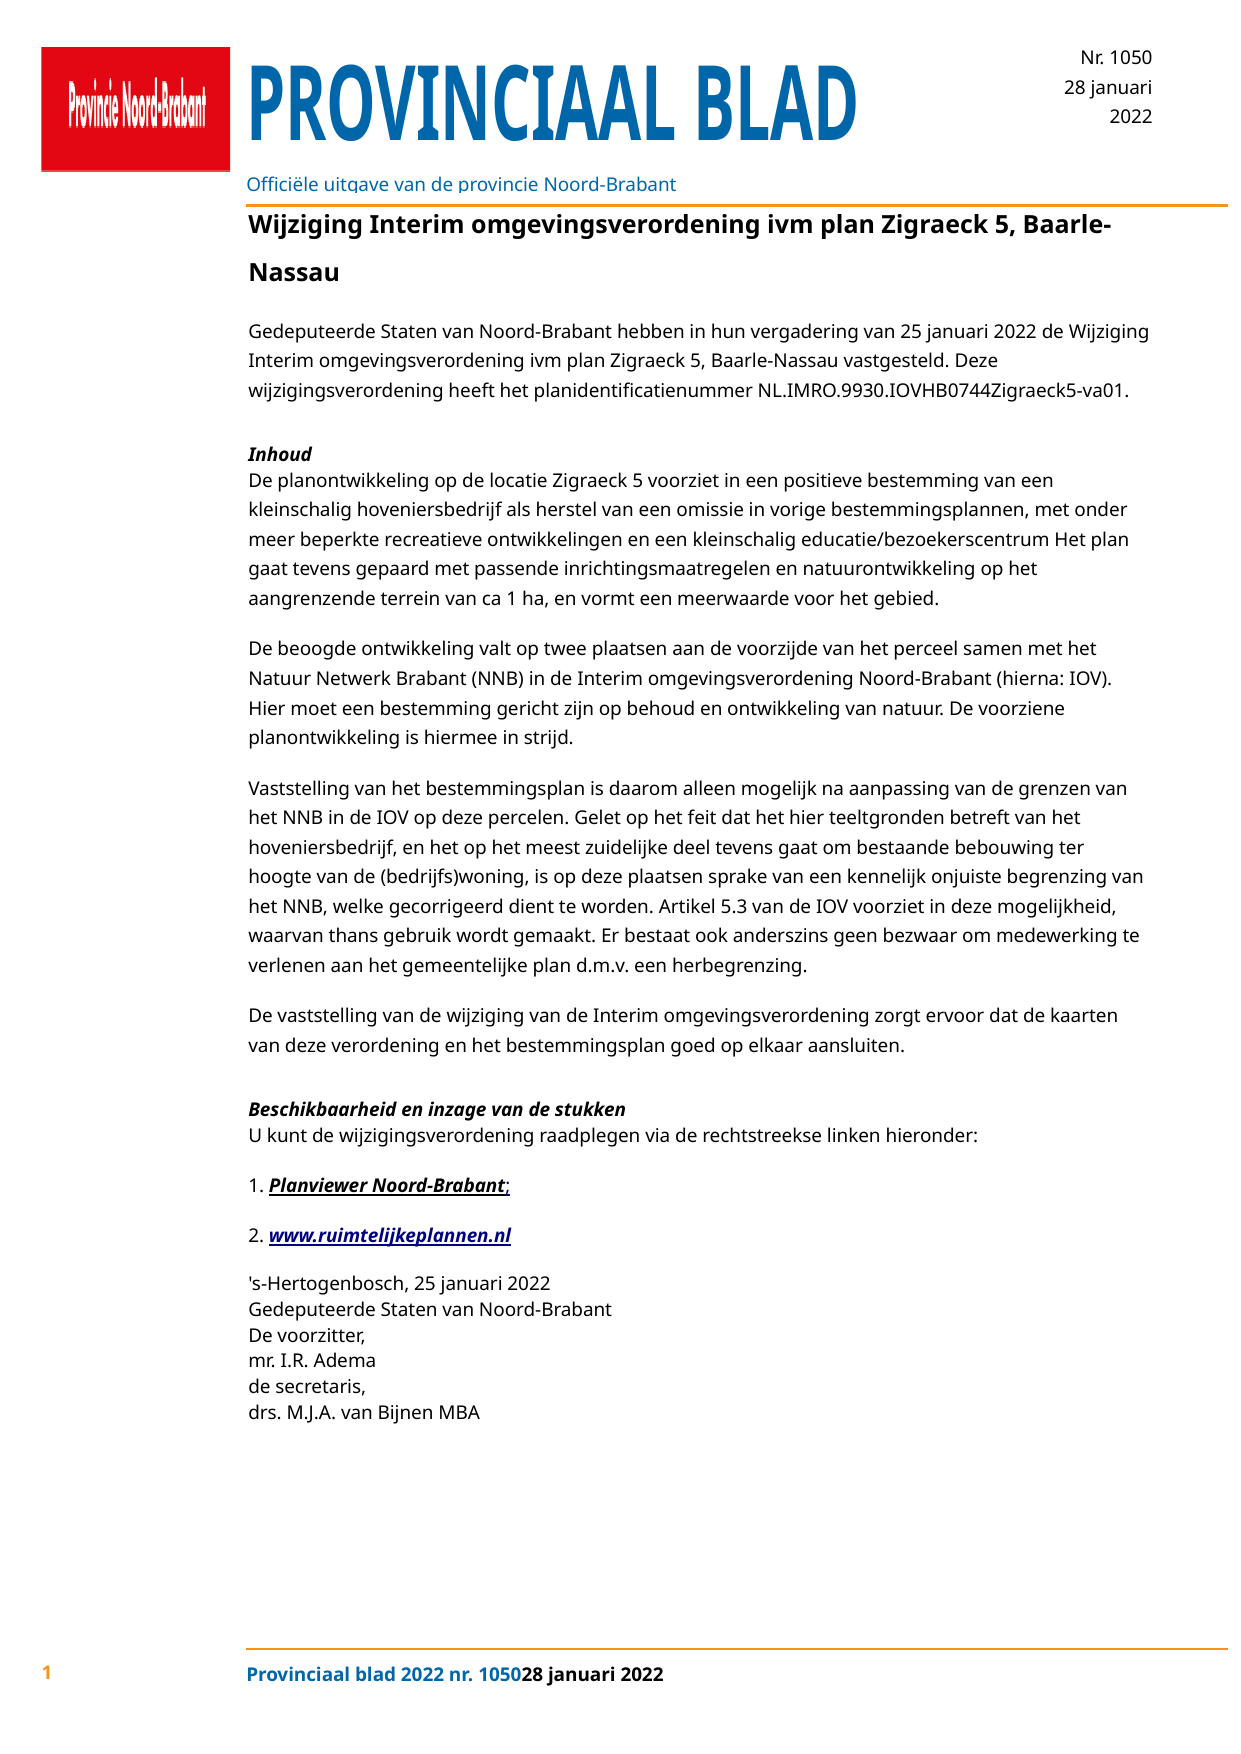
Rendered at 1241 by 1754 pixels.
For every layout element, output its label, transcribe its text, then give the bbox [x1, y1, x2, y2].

text Inhoud [248, 441, 1152, 467]
text U kunt de wijzigingsverordening raadplegen via de rechtstreekse linken hieronder: [248, 1122, 1152, 1148]
text mr. I.R. Adema [248, 1348, 1152, 1373]
text de secretaris, [248, 1373, 1152, 1399]
text drs. M.J.A. van Bijnen MBA [248, 1399, 1152, 1425]
text 1. Planviewer Noord-Brabant; [248, 1172, 1152, 1198]
text Vaststelling van het bestemmingsplan is daarom alleen mogelijk na aanpassing van de grenzen van het NNB in de IOV op deze percelen. Gelet op het feit dat het hier teeltgronden betreft van het hoveniersbedrijf, en het op het meest zuidelijke deel tevens gaat om bestaande bebouwing ter hoogte van de (bedrijfs)woning, is op deze plaatsen sprake van een kennelijk onjuiste begrenzing van het NNB, welke gecorrigeerd dient te worden. Artikel 5.3 van de IOV voorziet in deze mogelijkheid, waarvan thans gebruik wordt gemaakt. Er bestaat ook anderszins geen bezwaar om medewerking te verlenen aan het gemeentelijke plan d.m.v. een herbegrenzing. [248, 775, 1152, 978]
text De beoogde ontwikkeling valt op twee plaatsen aan de voorzijde van het perceel samen met het Natuur Netwerk Brabant (NNB) in de Interim omgevingsverordening Noord-Brabant (hierna: IOV). Hier moet een bestemming gericht zijn op behoud en ontwikkeling van natuur. De voorziene planontwikkeling is hiermee in strijd. [248, 636, 1152, 750]
text De voorzitter, [248, 1322, 1152, 1348]
text 2. www.ruimtelijkeplannen.nl [248, 1223, 1152, 1248]
text 's-Hertogenbosch, 25 januari 2022 [248, 1271, 1152, 1296]
text Beschikbaarheid en inzage van de stukken [248, 1096, 1152, 1122]
text De vaststelling van de wijziging van de Interim omgevingsverordening zorgt ervoor dat de kaarten van deze verordening en het bestemmingsplan goed op elkaar aansluiten. [248, 1003, 1152, 1058]
picture [41, 47, 231, 172]
text Gedeputeerde Staten van Noord-Brabant hebben in hun vergadering van 25 januari 2022 de Wijziging Interim omgevingsverordening ivm plan Zigraeck 5, Baarle-Nassau vastgesteld. Deze wijzigingsverordening heeft het planidentificatienummer NL.IMRO.9930.IOVHB0744Zigraeck5-va01. [248, 318, 1152, 403]
text Gedeputeerde Staten van Noord-Brabant [248, 1296, 1152, 1322]
text Wijziging Interim omgevingsverordening ivm plan Zigraeck 5, Baarle-Nassau [248, 207, 1152, 288]
text De planontwikkeling op de locatie Zigraeck 5 voorziet in een positieve bestemming van een kleinschalig hoveniersbedrijf als herstel van een omissie in vorige bestemmingsplannen, met onder meer beperkte recreatieve ontwikkelingen en een kleinschalig educatie/bezoekerscentrum Het plan gaat tevens gepaard met passende inrichtingsmaatregelen en natuurontwikkeling op het aangrenzende terrein van ca 1 ha, en vormt een meerwaarde voor het gebied. [248, 467, 1152, 611]
